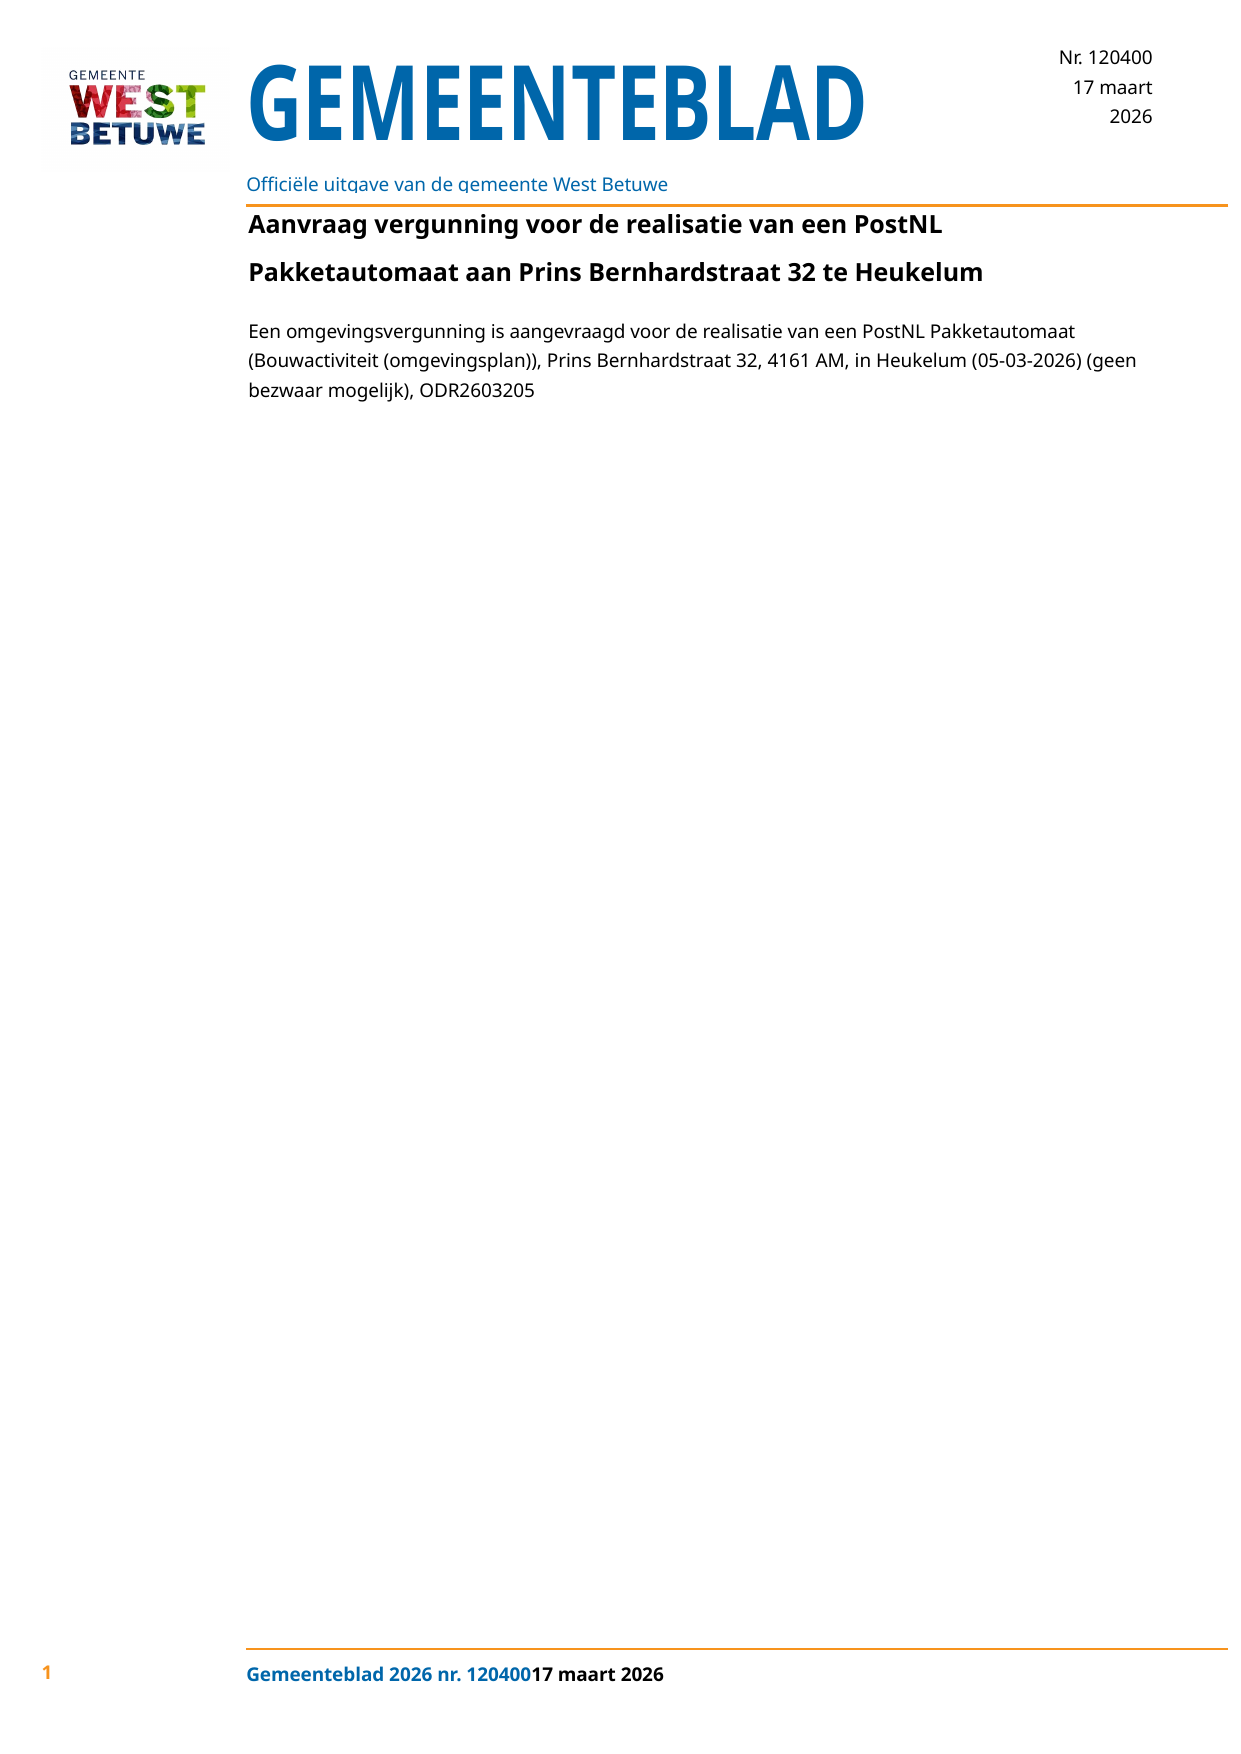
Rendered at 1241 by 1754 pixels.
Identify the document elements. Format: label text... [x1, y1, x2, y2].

text Aanvraag vergunning voor de realisatie van een PostNL Pakketautomaat aan Prins Bernhardstraat 32 te Heukelum [248, 207, 1152, 288]
text Een omgevingsvergunning is aangevraagd voor de realisatie van een PostNL Pakketautomaat (Bouwactiviteit (omgevingsplan)), Prins Bernhardstraat 32, 4161 AM, in Heukelum (05-03-2026) (geen bezwaar mogelijk), ODR2603205 [248, 318, 1152, 403]
picture [41, 47, 231, 172]
